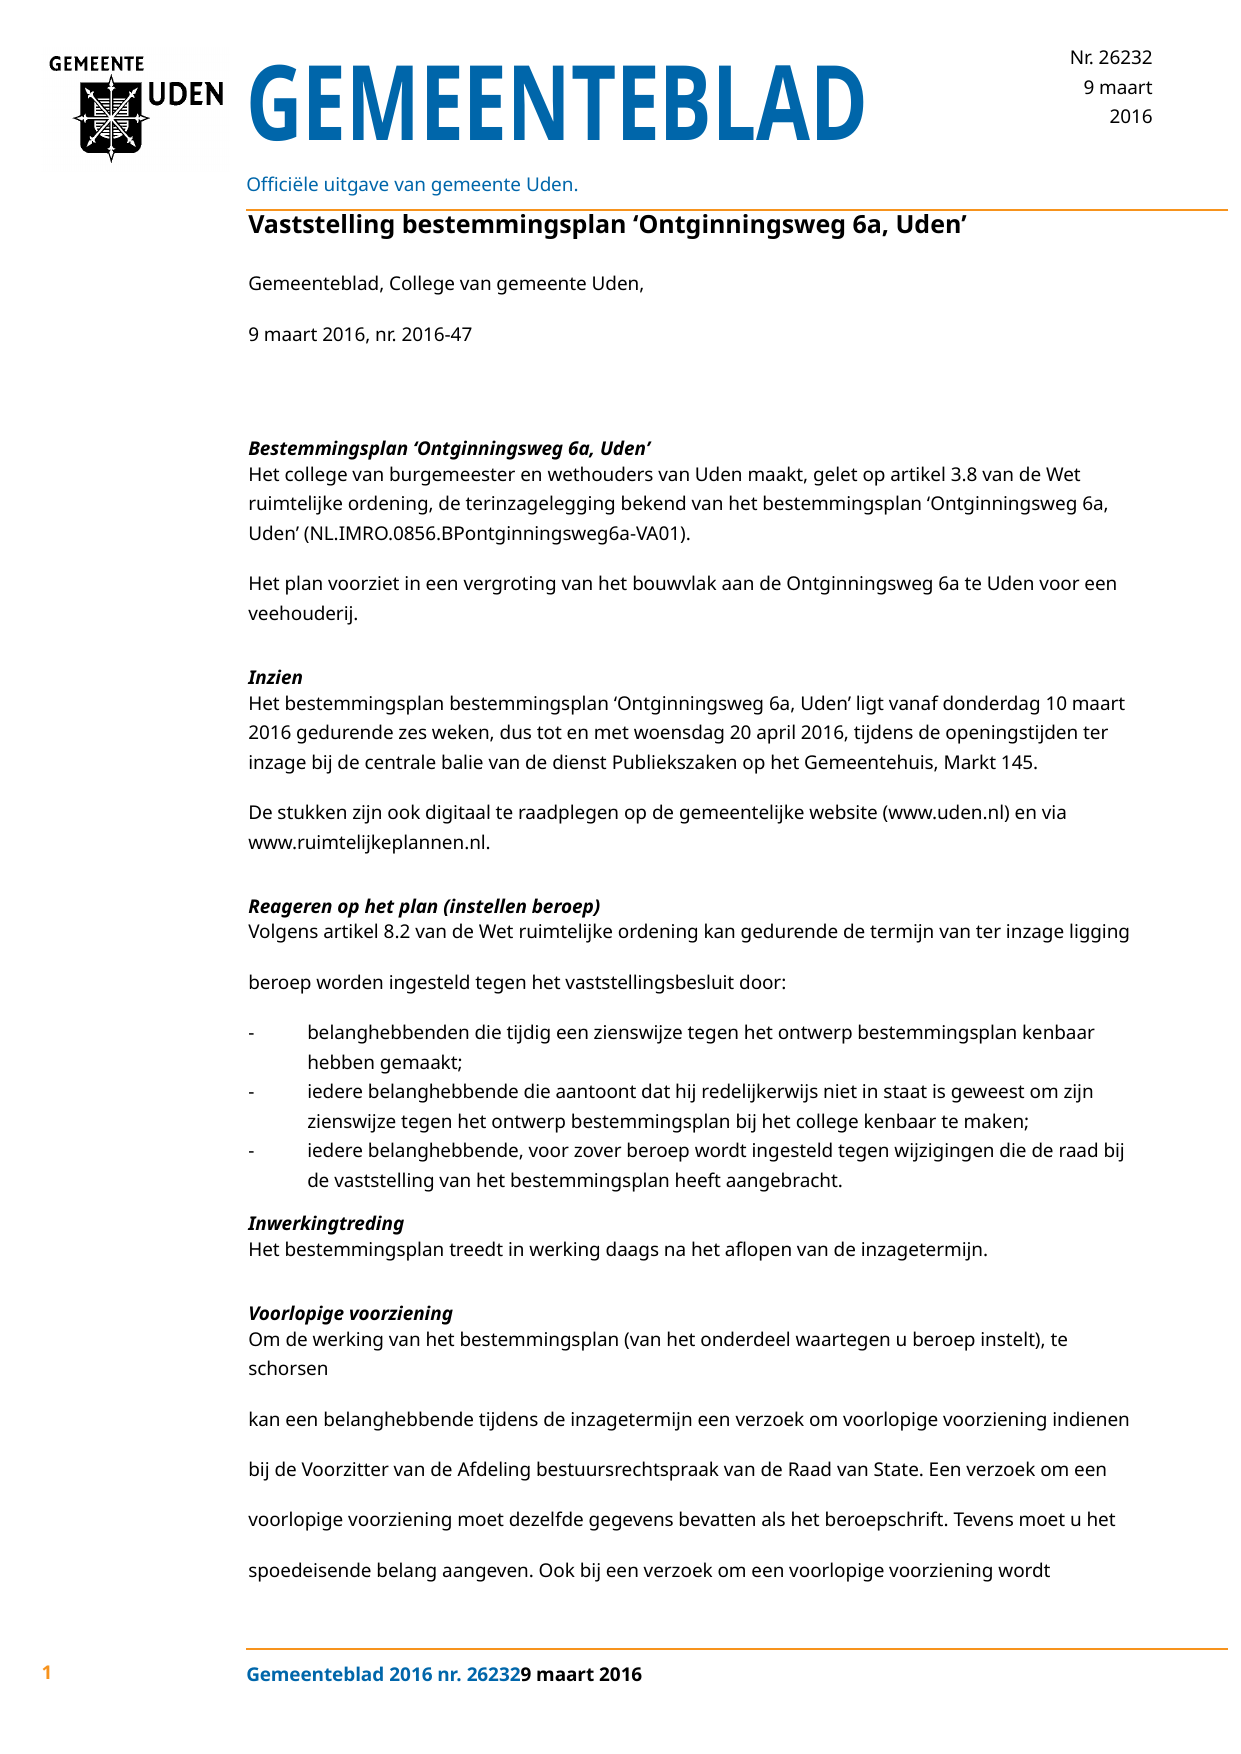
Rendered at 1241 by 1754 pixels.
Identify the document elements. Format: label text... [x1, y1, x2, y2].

text Gemeenteblad, College van gemeente Uden, [248, 270, 1152, 296]
text Het bestemmingsplan treedt in werking daags na het aflopen van de inzagetermijn. [248, 1236, 1152, 1262]
text Inwerkingtreding [248, 1210, 1152, 1236]
text kan een belanghebbende tijdens de inzagetermijn een verzoek om voorlopige voorziening indienen [248, 1406, 1152, 1432]
text Bestemmingsplan ‘Ontginningsweg 6a, Uden’ [248, 435, 1152, 461]
text De stukken zijn ook digitaal te raadplegen op de gemeentelijke website (www.uden.nl) en via www.ruimtelijkeplannen.nl. [248, 799, 1152, 854]
text Vaststelling bestemmingsplan ‘Ontginningsweg 6a, Uden’ [248, 211, 1152, 241]
text Het college van burgemeester en wethouders van Uden maakt, gelet op artikel 3.8 van de Wet ruimtelijke ordening, de terinzagelegging bekend van het bestemmingsplan ‘Ontginningsweg 6a, Uden’ (NL.IMRO.0856.BPontginningsweg6a-VA01). [248, 461, 1152, 546]
text Inzien [248, 664, 1152, 690]
text voorlopige voorziening moet dezelfde gegevens bevatten als het beroepschrift. Tevens moet u het [248, 1507, 1152, 1532]
list iedere belanghebbende, voor zover beroep wordt ingesteld tegen wijzigingen die de raad bij de vaststelling van het bestemmingsplan heeft aangebracht. [248, 1138, 1152, 1193]
list belanghebbenden die tijdig een zienswijze tegen het ontwerp bestemmingsplan kenbaar hebben gemaakt; [248, 1019, 1152, 1075]
text Reageren op het plan (instellen beroep) [248, 893, 1152, 918]
list iedere belanghebbende die aantoont dat hij redelijkerwijs niet in staat is geweest om zijn zienswijze tegen het ontwerp bestemmingsplan bij het college kenbaar te maken; [248, 1078, 1152, 1134]
text Het bestemmingsplan bestemmingsplan ‘Ontginningsweg 6a, Uden’ ligt vanaf donderdag 10 maart 2016 gedurende zes weken, dus tot en met woensdag 20 april 2016, tijdens de openingstijden ter inzage bij de centrale balie van de dienst Publiekszaken op het Gemeentehuis, Markt 145. [248, 690, 1152, 774]
text Het plan voorziet in een vergroting van het bouwvlak aan de Ontginningsweg 6a te Uden voor een veehouderij. [248, 570, 1152, 626]
picture [41, 47, 231, 172]
text 9 maart 2016, nr. 2016-47 [248, 321, 1152, 346]
text bij de Voorzitter van de Afdeling bestuursrechtspraak van de Raad van State. Een verzoek om een [248, 1456, 1152, 1482]
text Volgens artikel 8.2 van de Wet ruimtelijke ordening kan gedurende de termijn van ter inzage ligging [248, 918, 1152, 944]
text beroep worden ingesteld tegen het vaststellingsbesluit door: [248, 969, 1152, 995]
text Voorlopige voorziening [248, 1300, 1152, 1326]
text spoedeisende belang aangeven. Ook bij een verzoek om een voorlopige voorziening wordt [248, 1557, 1152, 1583]
text Om de werking van het bestemmingsplan (van het onderdeel waartegen u beroep instelt), te schorsen [248, 1326, 1152, 1381]
